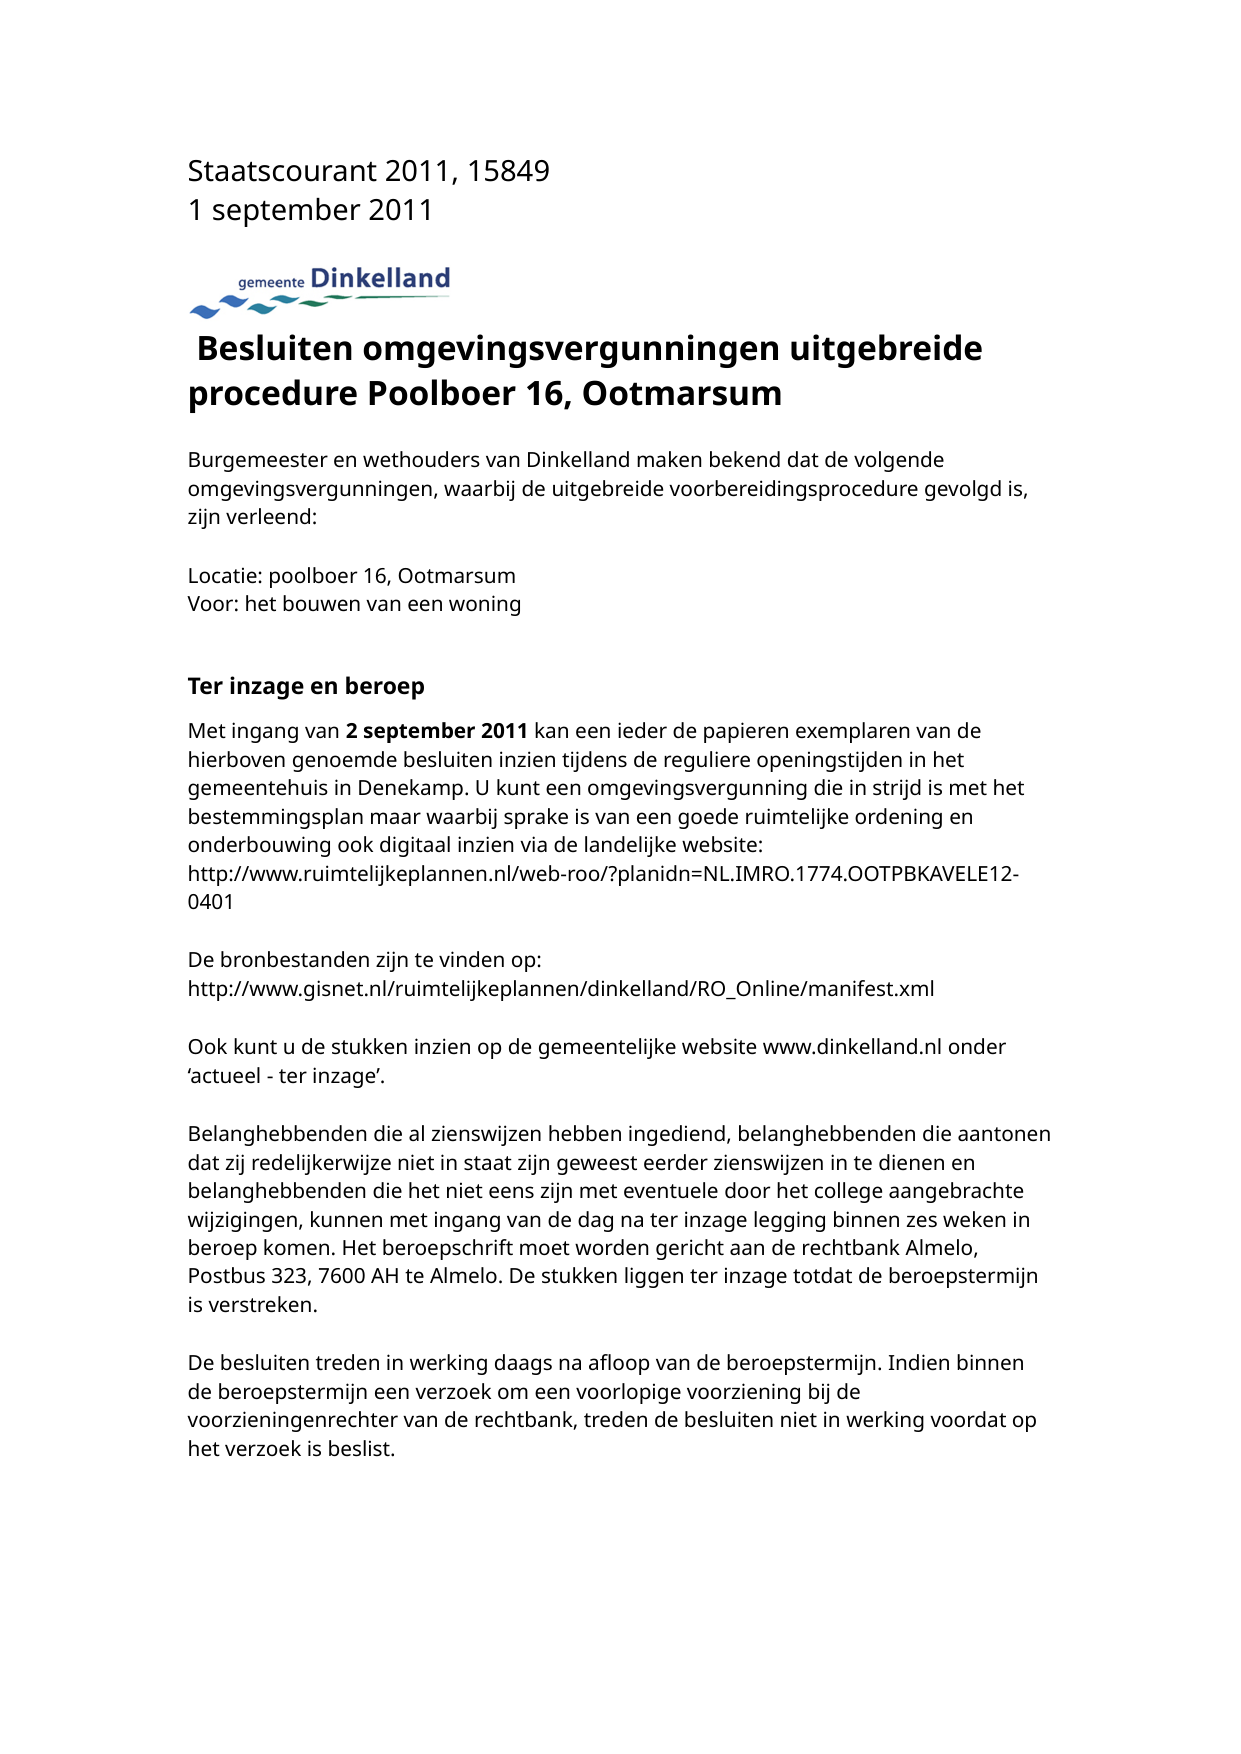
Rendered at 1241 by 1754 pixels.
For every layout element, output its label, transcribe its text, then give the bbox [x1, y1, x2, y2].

text Met ingang van 2 september 2011 kan een ieder de papieren exemplaren van de hierboven genoemde besluiten inzien tijdens de reguliere openingstijden in het gemeentehuis in Denekamp. U kunt een omgevingsvergunning die in strijd is met het bestemmingsplan maar waarbij sprake is van een goede ruimtelijke ordening en onderbouwing ook digitaal inzien via de landelijke website: [187, 717, 1053, 859]
text http://www.gisnet.nl/ruimtelijkeplannen/dinkelland/RO_Online/manifest.xml [187, 974, 1053, 1002]
text De besluiten treden in werking daags na afloop van de beroepstermijn. Indien binnen de beroepstermijn een verzoek om een voorlopige voorziening bij de voorzieningenrechter van de rechtbank, treden de besluiten niet in werking voordat op het verzoek is beslist. [187, 1348, 1053, 1462]
text Voor: het bouwen van een woning [187, 589, 1053, 618]
picture [187, 258, 454, 325]
text http://www.ruimtelijkeplannen.nl/web-roo/?planidn=NL.IMRO.1774.OOTPBKAVELE12-0401 [187, 859, 1053, 916]
text De bronbestanden zijn te vinden op: [187, 946, 1053, 974]
text Burgemeester en wethouders van Dinkelland maken bekend dat de volgende omgevingsvergunningen, waarbij de uitgebreide voorbereidingsprocedure gevolgd is, zijn verleend: [187, 446, 1053, 531]
text Staatscourant 2011, 15849 [187, 150, 1053, 190]
text Ook kunt u de stukken inzien op de gemeentelijke website www.dinkelland.nl onder ‘actueel - ter inzage’. [187, 1032, 1053, 1089]
text 1 september 2011 [187, 190, 1053, 229]
subtitle Ter inzage en beroep [187, 670, 1053, 702]
text Belanghebbenden die al zienswijzen hebben ingediend, belanghebbenden die aantonen dat zij redelijkerwijze niet in staat zijn geweest eerder zienswijzen in te dienen en belanghebbenden die het niet eens zijn met eventuele door het college aangebrachte wijzigingen, kunnen met ingang van de dag na ter inzage legging binnen zes weken in beroep komen. Het beroepschrift moet worden gericht aan de rechtbank Almelo, Postbus 323, 7600 AH te Almelo. De stukken liggen ter inzage totdat de beroepstermijn is verstreken. [187, 1119, 1053, 1318]
text Locatie: poolboer 16, Ootmarsum [187, 561, 1053, 589]
subtitle Besluiten omgevingsvergunningen uitgebreide procedure Poolboer 16, Ootmarsum [187, 271, 1053, 416]
